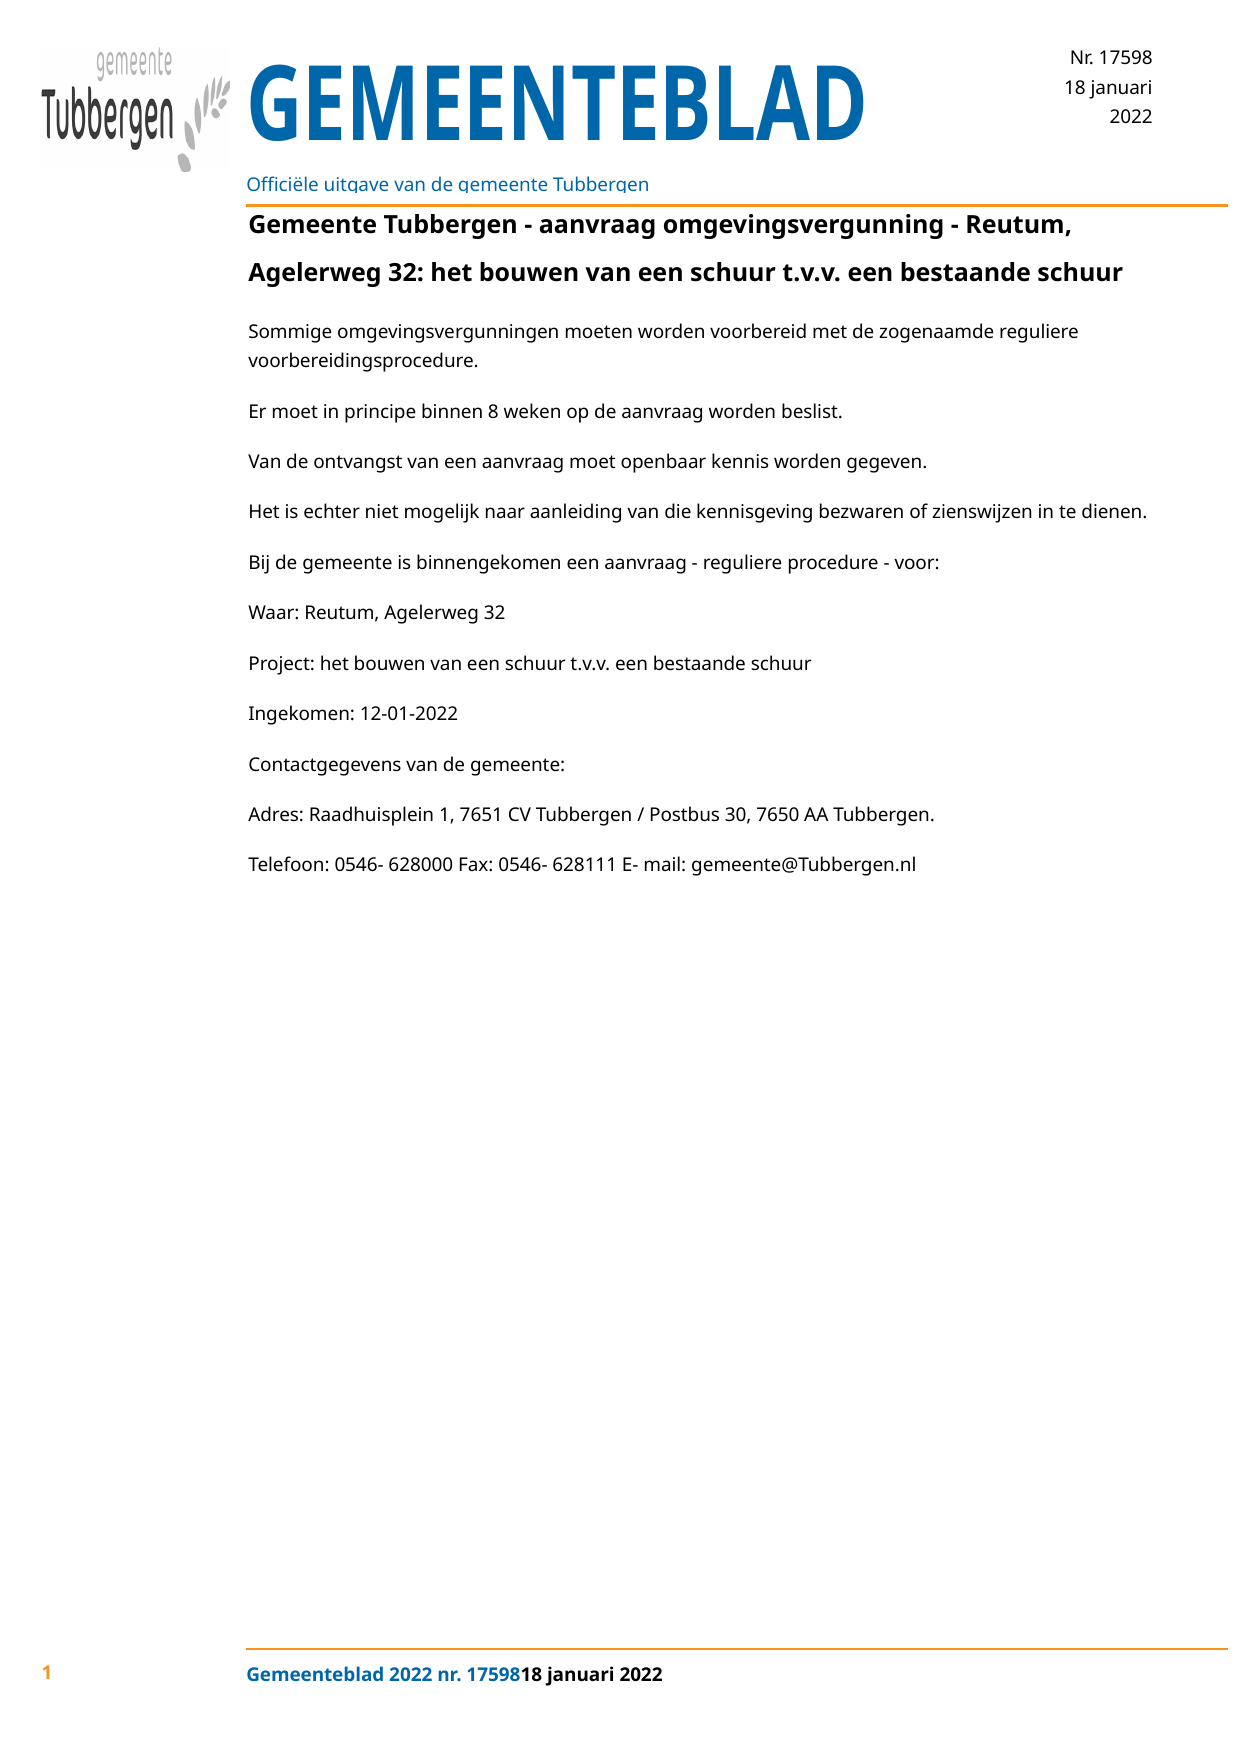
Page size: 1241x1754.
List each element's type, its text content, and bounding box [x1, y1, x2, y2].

text Gemeente Tubbergen - aanvraag omgevingsvergunning - Reutum, Agelerweg 32: het bouwen van een schuur t.v.v. een bestaande schuur [248, 207, 1152, 288]
text Het is echter niet mogelijk naar aanleiding van die kennisgeving bezwaren of zienswijzen in te dienen. [248, 499, 1152, 524]
text Project: het bouwen van een schuur t.v.v. een bestaande schuur [248, 650, 1152, 676]
text Ingekomen: 12-01-2022 [248, 700, 1152, 726]
picture [41, 47, 231, 172]
text Adres: Raadhuisplein 1, 7651 CV Tubbergen / Postbus 30, 7650 AA Tubbergen. [248, 801, 1152, 827]
text Contactgegevens van de gemeente: [248, 751, 1152, 777]
text Er moet in principe binnen 8 weken op de aanvraag worden beslist. [248, 398, 1152, 424]
text Telefoon: 0546- 628000 Fax: 0546- 628111 E- mail: gemeente@Tubbergen.nl [248, 852, 1152, 877]
text Waar: Reutum, Agelerweg 32 [248, 599, 1152, 625]
text Bij de gemeente is binnengekomen een aanvraag - reguliere procedure - voor: [248, 549, 1152, 575]
text Sommige omgevingsvergunningen moeten worden voorbereid met de zogenaamde reguliere voorbereidingsprocedure. [248, 318, 1152, 373]
text Van de ontvangst van een aanvraag moet openbaar kennis worden gegeven. [248, 448, 1152, 474]
